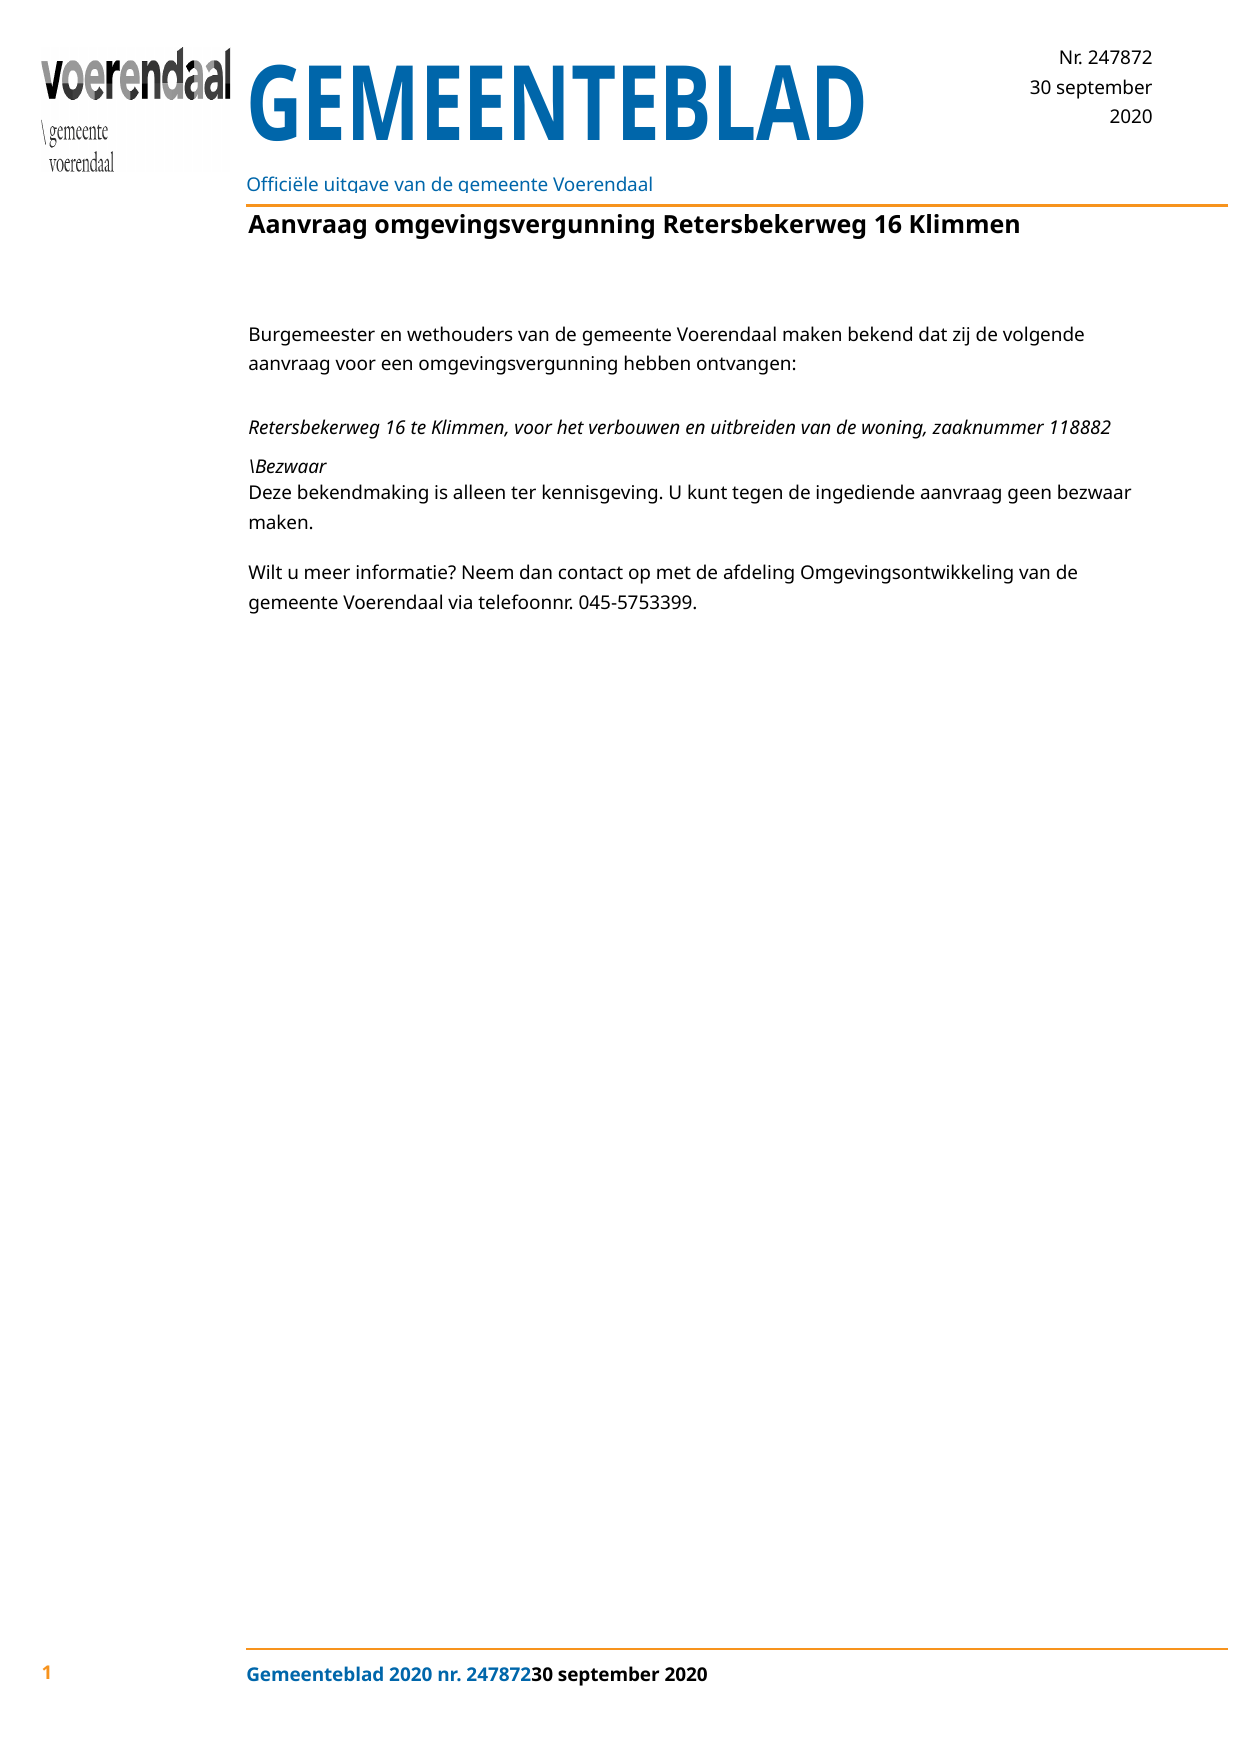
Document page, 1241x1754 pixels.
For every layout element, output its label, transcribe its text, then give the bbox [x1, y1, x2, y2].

text Aanvraag omgevingsvergunning Retersbekerweg 16 Klimmen [248, 207, 1152, 241]
text \Bezwaar [248, 453, 1152, 479]
text Wilt u meer informatie? Neem dan contact op met de afdeling Omgevingsontwikkeling van de gemeente Voerendaal via telefoonnr. 045-5753399. [248, 559, 1152, 614]
text Burgemeester en wethouders van de gemeente Voerendaal maken bekend dat zij de volgende aanvraag voor een omgevingsvergunning hebben ontvangen: [248, 321, 1152, 376]
picture [41, 47, 231, 172]
text Retersbekerweg 16 te Klimmen, voor het verbouwen en uitbreiden van de woning, zaaknummer 118882 [248, 414, 1152, 440]
text Deze bekendmaking is alleen ter kennisgeving. U kunt tegen de ingediende aanvraag geen bezwaar maken. [248, 479, 1152, 534]
